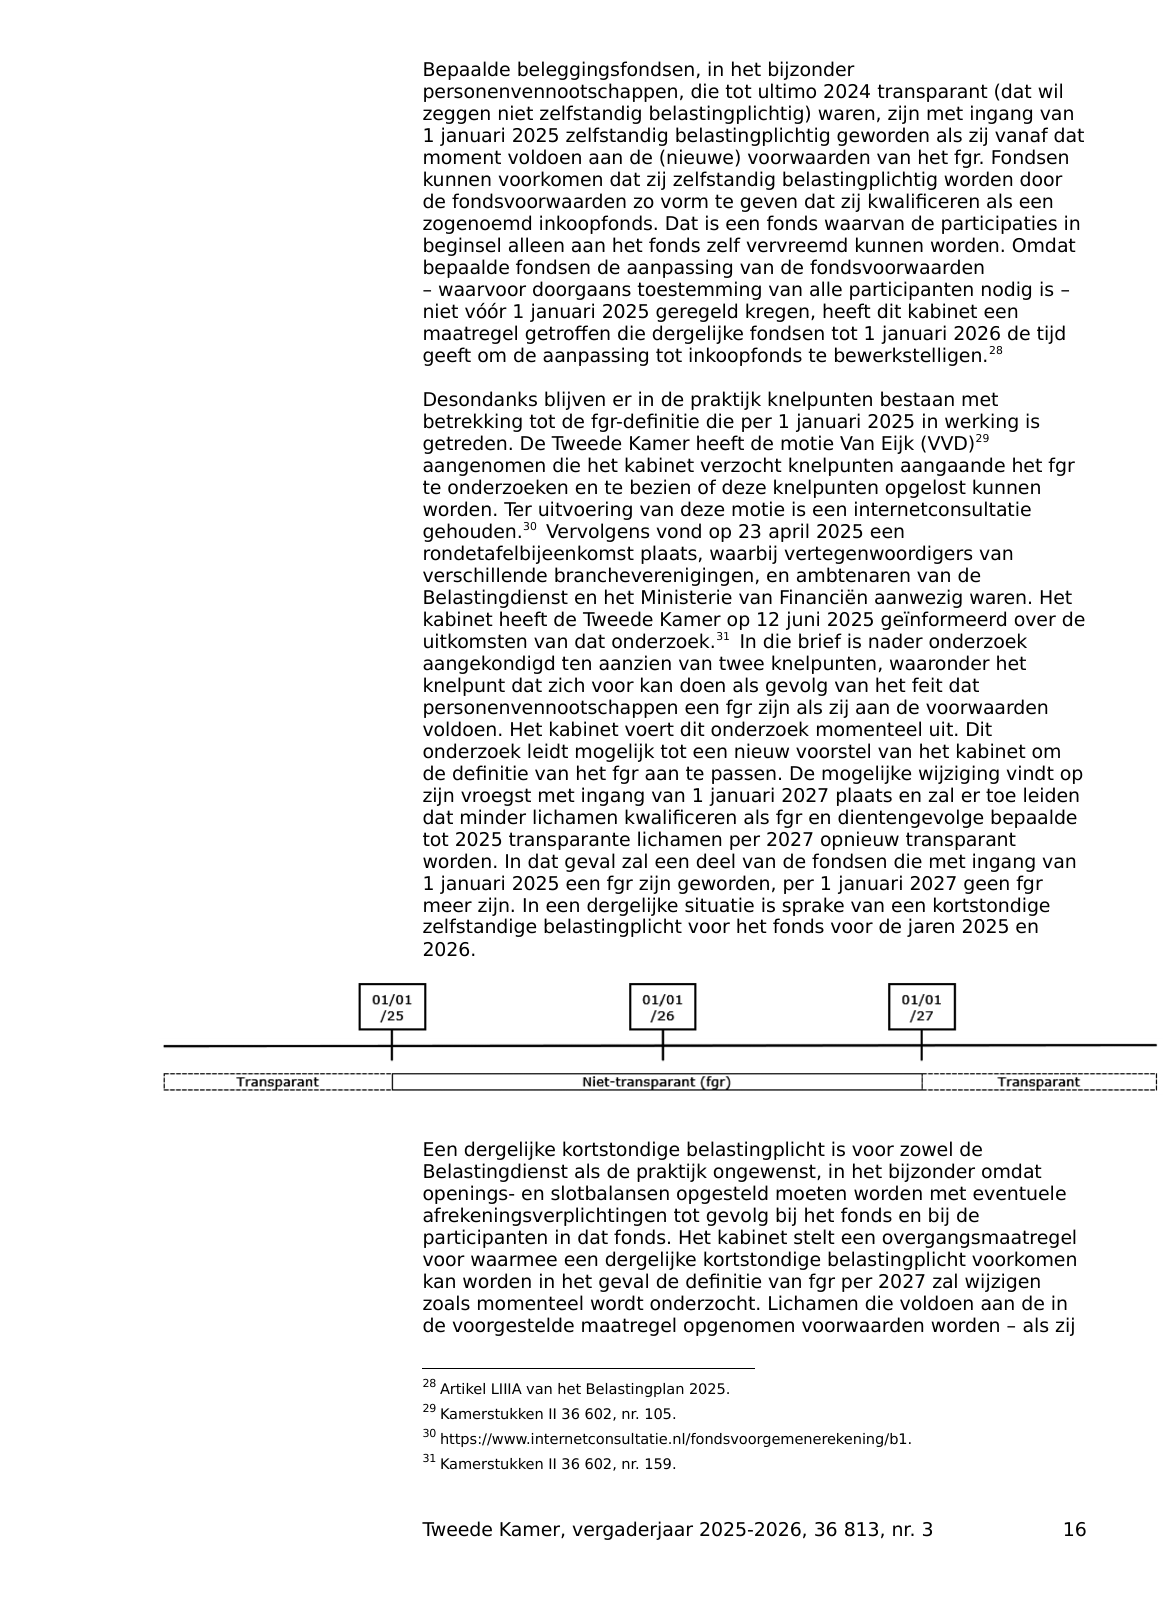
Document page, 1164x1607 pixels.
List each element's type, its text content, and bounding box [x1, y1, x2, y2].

text https://www.internetconsultatie.nl/fondsvoorgemenerekening/b1. [422, 1427, 1087, 1449]
picture [159, 982, 1164, 1095]
text Een dergelijke kortstondige belastingplicht is voor zowel de Belastingdienst als de praktijk ongewenst, in het bijzonder omdat openings- en slotbalansen opgesteld moeten worden met eventuele afrekeningsverplichtingen tot gevolg bij het fonds en bij de participanten in dat fonds. Het kabinet stelt een overgangsmaatregel voor waarmee een dergelijke kortstondige belastingplicht voorkomen kan worden in het geval de definitie van fgr per 2027 zal wijzigen zoals momenteel wordt onderzocht. Lichamen die voldoen aan de in de voorgestelde maatregel opgenomen voorwaarden worden – als zij [422, 1139, 1087, 1337]
text Kamerstukken II 36 602, nr. 105. [422, 1402, 1087, 1424]
text Kamerstukken II 36 602, nr. 159. [422, 1452, 1087, 1474]
text Artikel LIIIA van het Belastingplan 2025. [422, 1377, 1087, 1399]
text Desondanks blijven er in de praktijk knelpunten bestaan met betrekking tot de fgr-definitie die per 1 januari 2025 in werking is getreden. De Tweede Kamer heeft de motie Van Eijk (VVD) aangenomen die het kabinet verzocht knelpunten aangaande het fgr te onderzoeken en te bezien of deze knelpunten opgelost kunnen worden. Ter uitvoering van deze motie is een internetconsultatie gehouden. Vervolgens vond op 23 april 2025 een rondetafelbijeenkomst plaats, waarbij vertegenwoordigers van verschillende brancheverenigingen, en ambtenaren van de Belastingdienst en het Ministerie van Financiën aanwezig waren. Het kabinet heeft de Tweede Kamer op 12 juni 2025 geïnformeerd over de uitkomsten van dat onderzoek. In die brief is nader onderzoek aangekondigd ten aanzien van twee knelpunten, waaronder het knelpunt dat zich voor kan doen als gevolg van het feit dat personenvennootschappen een fgr zijn als zij aan de voorwaarden voldoen. Het kabinet voert dit onderzoek momenteel uit. Dit onderzoek leidt mogelijk tot een nieuw voorstel van het kabinet om de definitie van het fgr aan te passen. De mogelijke wijziging vindt op zijn vroegst met ingang van 1 januari 2027 plaats en zal er toe leiden dat minder lichamen kwalificeren als fgr en dientengevolge bepaalde tot 2025 transparante lichamen per 2027 opnieuw transparant worden. In dat geval zal een deel van de fondsen die met ingang van 1 januari 2025 een fgr zijn geworden, per 1 januari 2027 geen fgr meer zijn. In een dergelijke situatie is sprake van een kortstondige zelfstandige belastingplicht voor het fonds voor de jaren 2025 en 2026. [422, 389, 1087, 960]
text Bepaalde beleggingsfondsen, in het bijzonder personenvennootschappen, die tot ultimo 2024 transparant (dat wil zeggen niet zelfstandig belastingplichtig) waren, zijn met ingang van 1 januari 2025 zelfstandig belastingplichtig geworden als zij vanaf dat moment voldoen aan de (nieuwe) voorwaarden van het fgr. Fondsen kunnen voorkomen dat zij zelfstandig belastingplichtig worden door de fondsvoorwaarden zo vorm te geven dat zij kwalificeren als een zogenoemd inkoopfonds. Dat is een fonds waarvan de participaties in beginsel alleen aan het fonds zelf vervreemd kunnen worden. Omdat bepaalde fondsen de aanpassing van de fondsvoorwaarden – waarvoor doorgaans toestemming van alle participanten nodig is – niet vóór 1 januari 2025 geregeld kregen, heeft dit kabinet een maatregel getroffen die dergelijke fondsen tot 1 januari 2026 de tijd geeft om de aanpassing tot inkoopfonds te bewerkstelligen. [422, 59, 1087, 367]
